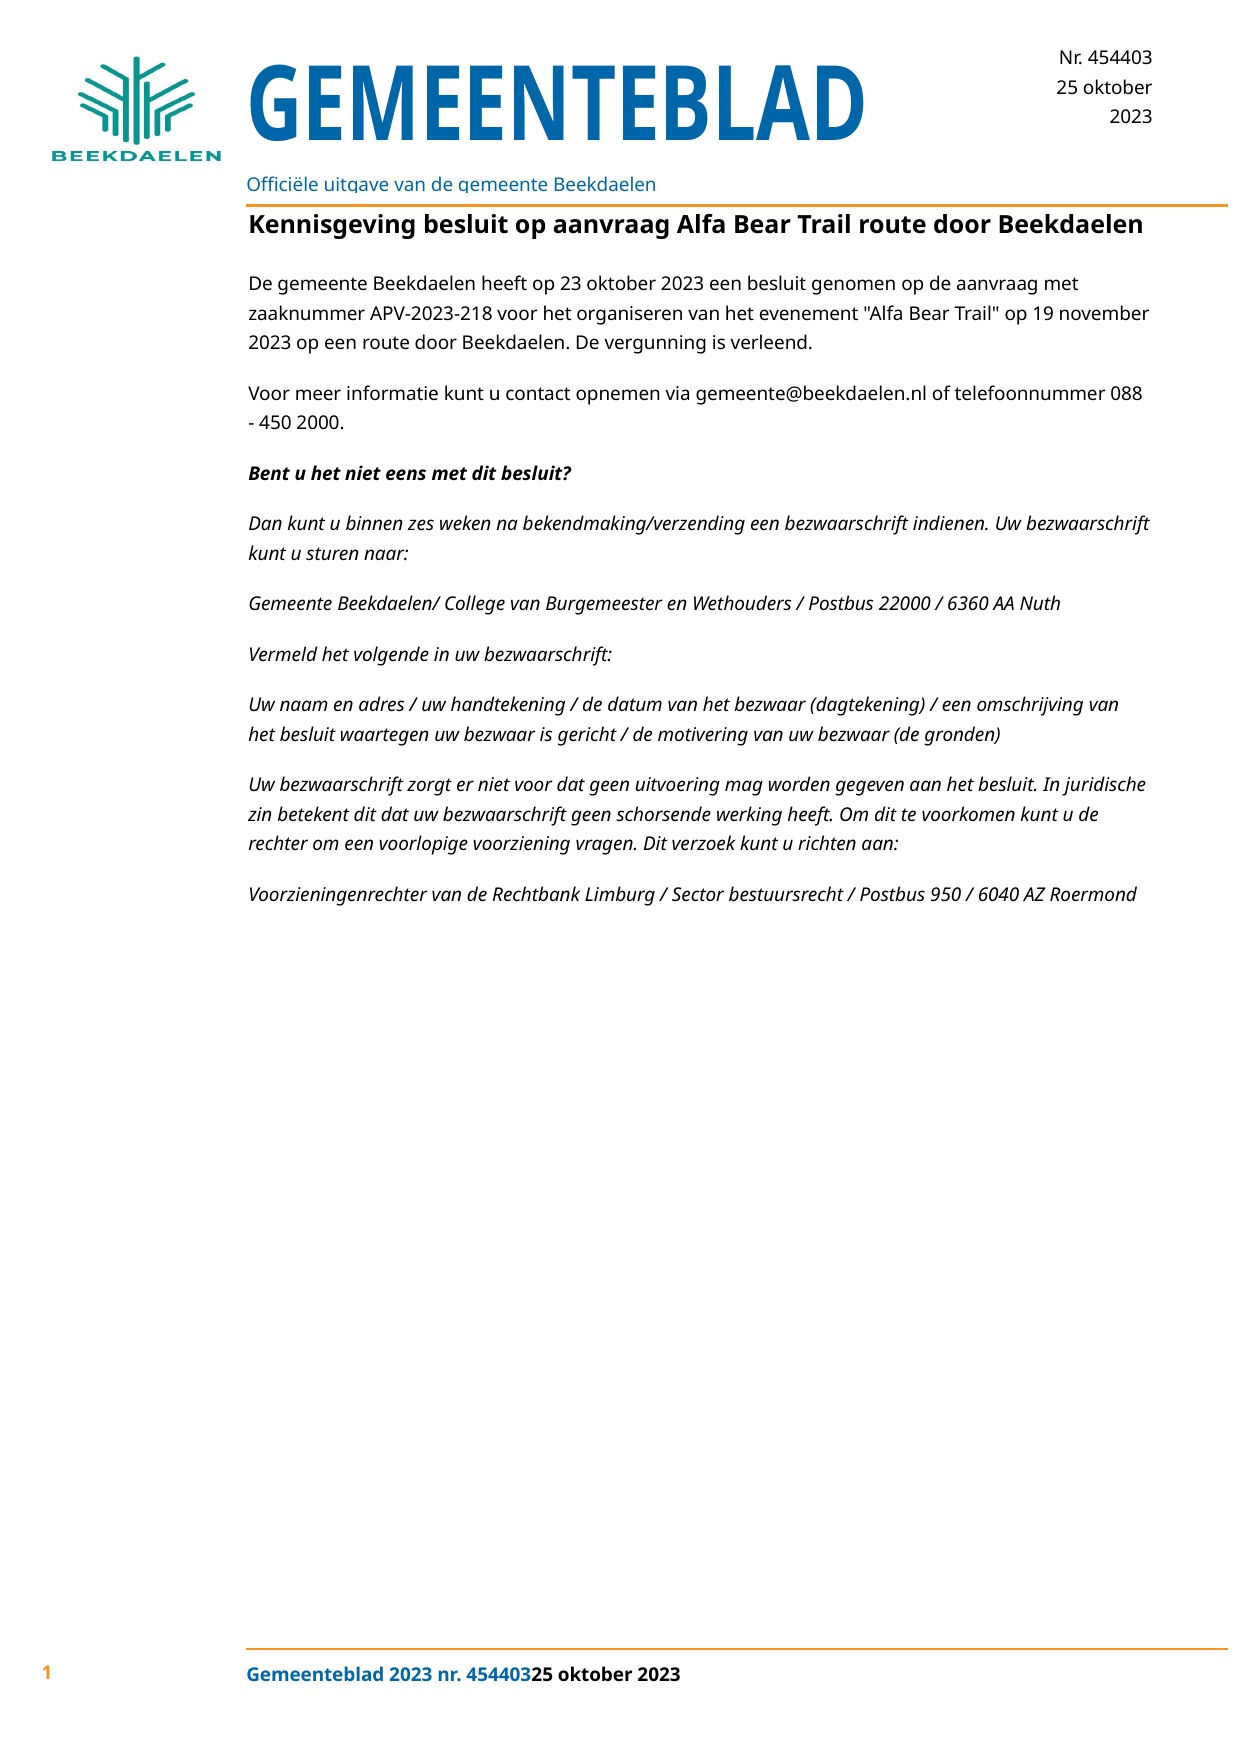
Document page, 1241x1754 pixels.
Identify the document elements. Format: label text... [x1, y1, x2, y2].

text Voorzieningenrechter van de Rechtbank Limburg / Sector bestuursrecht / Postbus 950 / 6040 AZ Roermond [248, 881, 1152, 906]
text Kennisgeving besluit op aanvraag Alfa Bear Trail route door Beekdaelen [248, 207, 1152, 241]
text Uw naam en adres / uw handtekening / de datum van het bezwaar (dagtekening) / een omschrijving van het besluit waartegen uw bezwaar is gericht / de motivering van uw bezwaar (de gronden) [248, 691, 1152, 746]
text Vermeld het volgende in uw bezwaarschrift: [248, 641, 1152, 666]
text Dan kunt u binnen zes weken na bekendmaking/verzending een bezwaarschrift indienen. Uw bezwaarschrift kunt u sturen naar: [248, 510, 1152, 566]
text De gemeente Beekdaelen heeft op 23 oktober 2023 een besluit genomen op de aanvraag met zaaknummer APV-2023-218 voor het organiseren van het evenement "Alfa Bear Trail" op 19 november 2023 op een route door Beekdaelen. De vergunning is verleend. [248, 270, 1152, 355]
text Voor meer informatie kunt u contact opnemen via gemeente@beekdaelen.nl of telefoonnummer 088 - 450 2000. [248, 380, 1152, 435]
text Bent u het niet eens met dit besluit? [248, 460, 1152, 486]
picture [41, 47, 231, 172]
text Gemeente Beekdaelen/ College van Burgemeester en Wethouders / Postbus 22000 / 6360 AA Nuth [248, 590, 1152, 616]
text Uw bezwaarschrift zorgt er niet voor dat geen uitvoering mag worden gegeven aan het besluit. In juridische zin betekent dit dat uw bezwaarschrift geen schorsende werking heeft. Om dit te voorkomen kunt u de rechter om een voorlopige voorziening vragen. Dit verzoek kunt u richten aan: [248, 771, 1152, 856]
